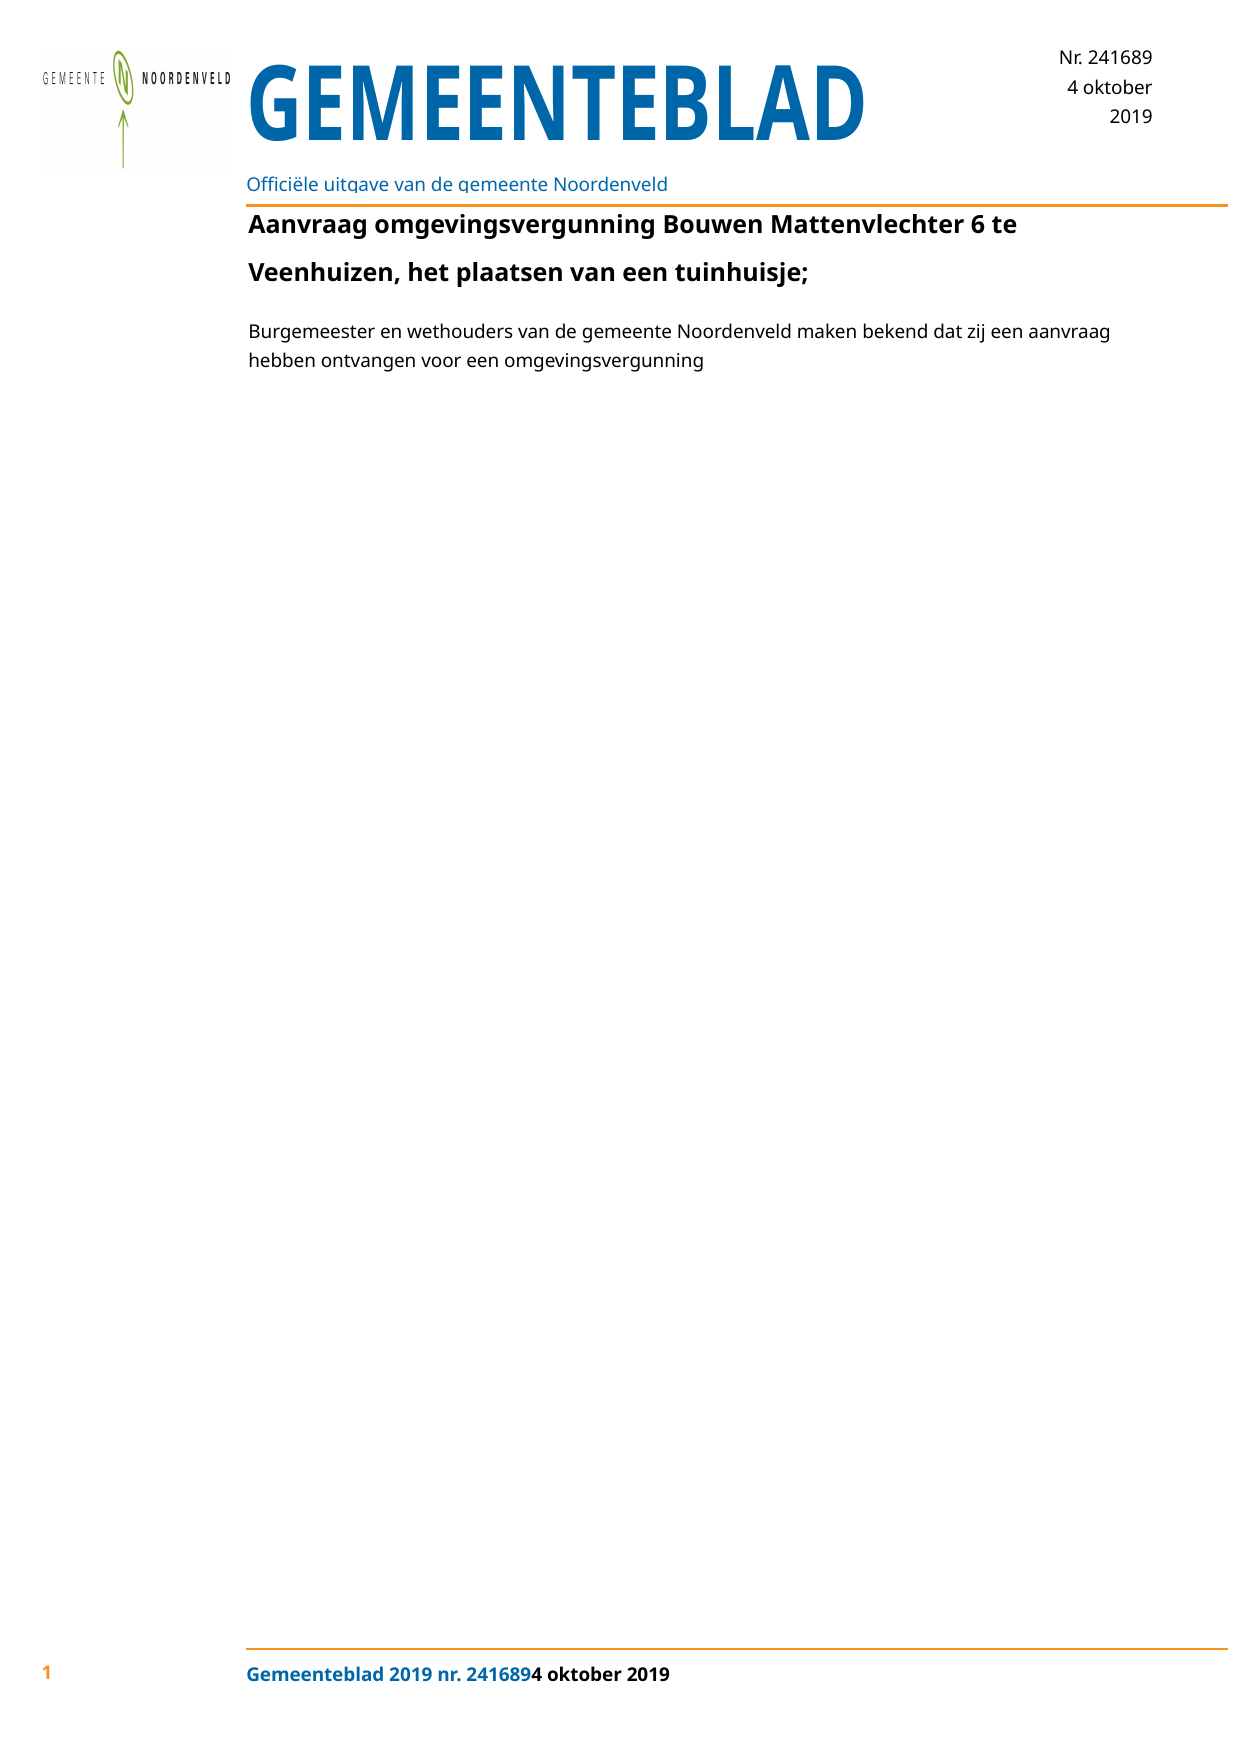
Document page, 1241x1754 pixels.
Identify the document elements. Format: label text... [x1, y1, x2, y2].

picture [41, 47, 231, 172]
text Burgemeester en wethouders van de gemeente Noordenveld maken bekend dat zij een aanvraag hebben ontvangen voor een omgevingsvergunning [248, 318, 1152, 373]
text Aanvraag omgevingsvergunning Bouwen Mattenvlechter 6 te Veenhuizen, het plaatsen van een tuinhuisje; [248, 207, 1152, 288]
